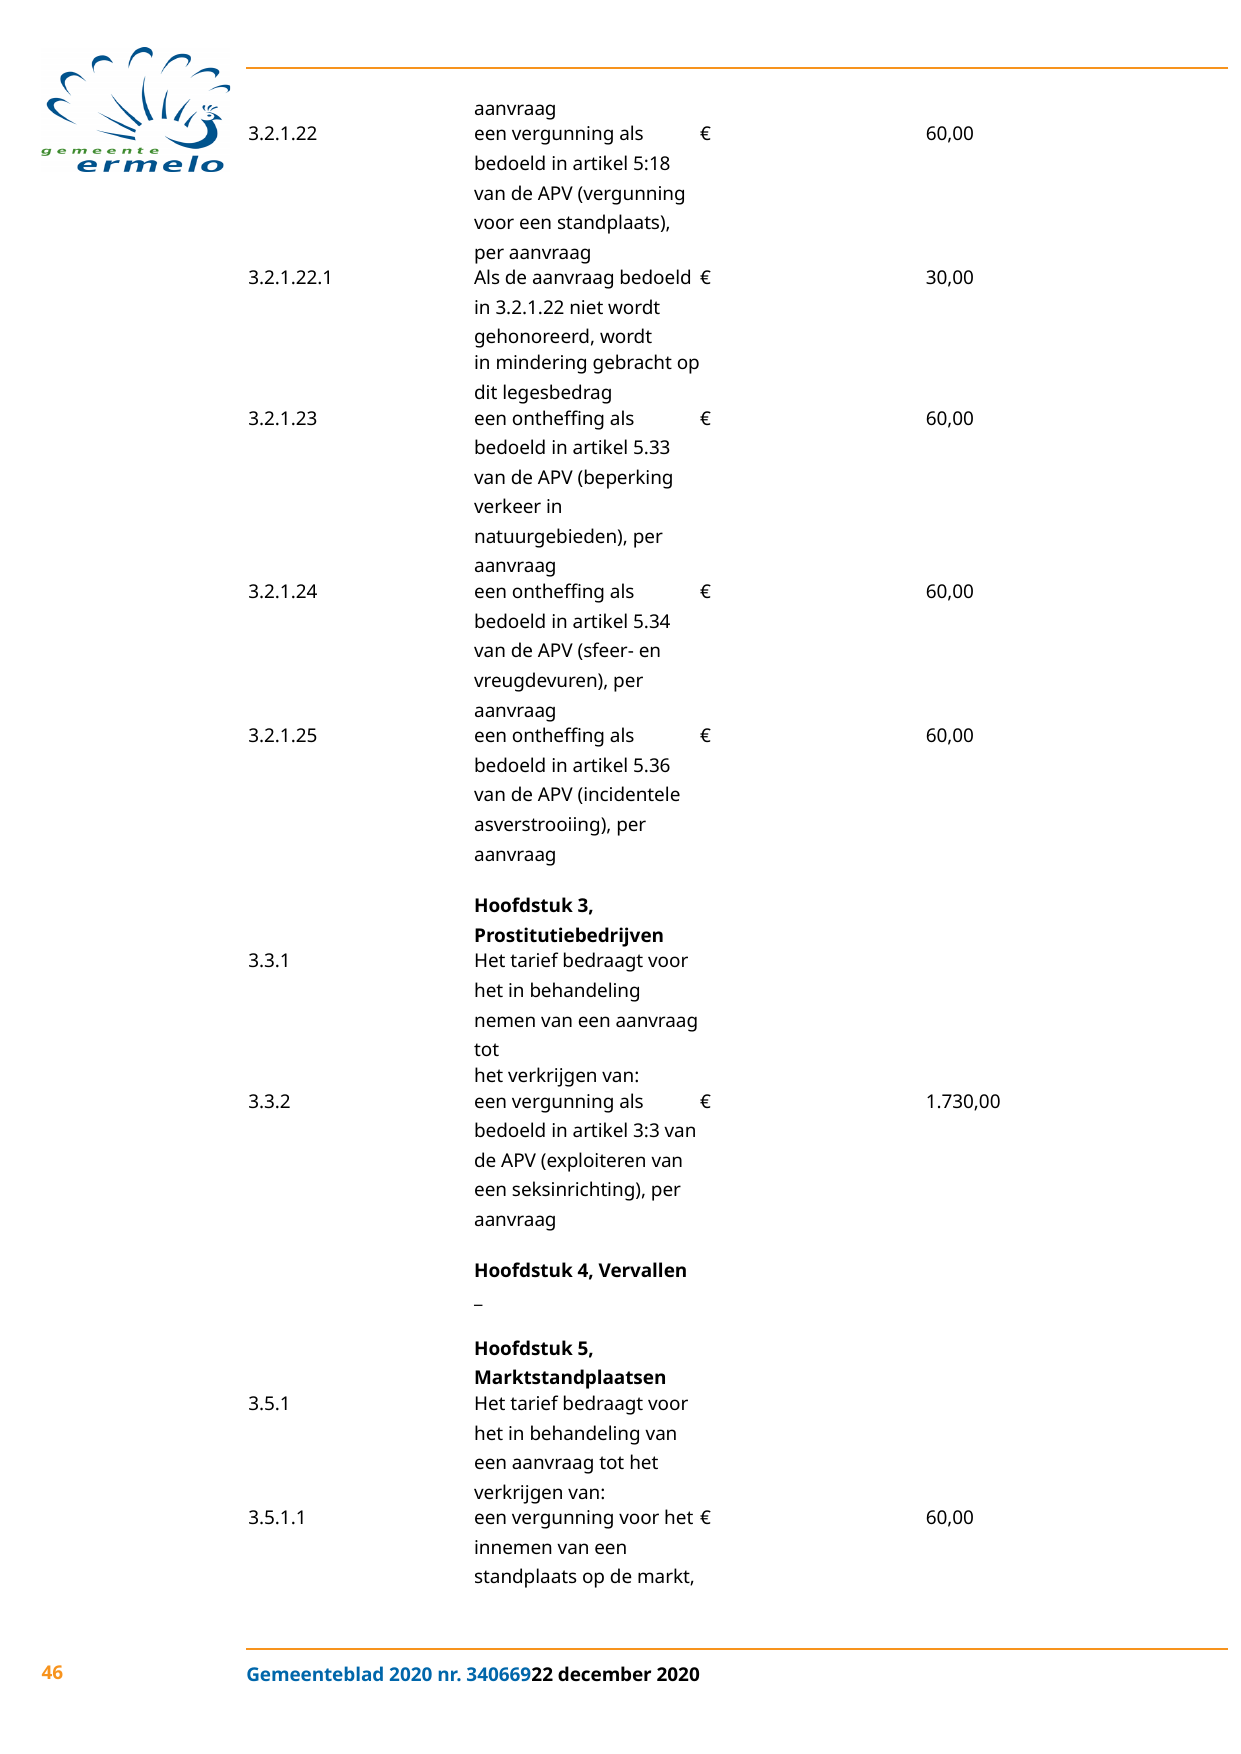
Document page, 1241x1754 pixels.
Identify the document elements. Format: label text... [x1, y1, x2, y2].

table_cell [248, 350, 474, 405]
table_cell 3.3.1 [248, 948, 474, 1062]
table_cell [700, 1283, 926, 1309]
table_cell 3.5.1.1 [248, 1505, 474, 1589]
table_cell 60,00 [926, 723, 1152, 867]
table_cell een vergunning als bedoeld in artikel 3:3 van de APV (exploiteren van een seksinrichting), per aanvraag [474, 1088, 700, 1232]
table_cell Hoofdstuk 4, Vervallen [474, 1258, 700, 1283]
table_cell [926, 1390, 1152, 1504]
table_cell een vergunning als bedoeld in artikel 5:18 van de APV (vergunning voor een standplaats), per aanvraag [474, 121, 700, 264]
table_cell [700, 1335, 926, 1390]
table_cell [700, 1309, 926, 1335]
table_cell 3.5.1 [248, 1390, 474, 1504]
table_cell [926, 1258, 1152, 1283]
table_cell _ [474, 1283, 700, 1309]
table_cell in mindering gebracht op dit legesbedrag [474, 350, 700, 405]
table_cell 60,00 [926, 579, 1152, 722]
table_cell [700, 1390, 926, 1504]
table_cell 30,00 [926, 265, 1152, 349]
table_cell 3.2.1.24 [248, 579, 474, 722]
table_cell [926, 892, 1152, 948]
table_cell [700, 1258, 926, 1283]
table_cell 3.2.1.22 [248, 121, 474, 264]
table_cell een ontheffing als bedoeld in artikel 5.34 van de APV (sfeer- en vreugdevuren), per aanvraag [474, 579, 700, 722]
table_cell 60,00 [926, 121, 1152, 264]
table_cell [248, 95, 474, 121]
table_cell 3.2.1.23 [248, 405, 474, 578]
table_cell 3.2.1.25 [248, 723, 474, 867]
table_cell [700, 892, 926, 948]
table_cell € [700, 723, 926, 867]
table_cell [926, 1062, 1152, 1088]
table_cell € [700, 579, 926, 722]
table_cell € [700, 405, 926, 578]
table_cell Het tarief bedraagt voor het in behandeling nemen van een aanvraag tot [474, 948, 700, 1062]
table_cell 3.3.2 [248, 1088, 474, 1232]
table_cell [248, 1309, 474, 1335]
table_cell [248, 892, 474, 948]
table_cell [248, 1258, 474, 1283]
table_cell een vergunning voor het innemen van een standplaats op de markt, [474, 1505, 700, 1589]
table_cell [926, 1232, 1152, 1258]
table_cell 60,00 [926, 405, 1152, 578]
table_cell [700, 350, 926, 405]
table_cell [474, 1232, 700, 1258]
table_cell Het tarief bedraagt voor het in behandeling van een aanvraag tot het verkrijgen van: [474, 1390, 700, 1504]
table_cell € [700, 121, 926, 264]
table_cell een ontheffing als bedoeld in artikel 5.33 van de APV (beperking verkeer in natuurgebieden), per aanvraag [474, 405, 700, 578]
table_cell 3.2.1.22.1 [248, 265, 474, 349]
table_cell 1.730,00 [926, 1088, 1152, 1232]
table_cell Als de aanvraag bedoeld in 3.2.1.22 niet wordt gehonoreerd, wordt [474, 265, 700, 349]
table_cell [700, 1232, 926, 1258]
table_cell [926, 1335, 1152, 1390]
table_cell [248, 1335, 474, 1390]
table_cell [474, 867, 700, 892]
table_cell Hoofdstuk 5, Marktstandplaatsen [474, 1335, 700, 1390]
table_cell [474, 1309, 700, 1335]
table_cell [926, 95, 1152, 121]
table_cell het verkrijgen van: [474, 1062, 700, 1088]
table_cell [700, 1062, 926, 1088]
table_cell € [700, 1505, 926, 1589]
table_cell [248, 867, 474, 892]
table_cell Hoofdstuk 3, Prostitutiebedrijven [474, 892, 700, 948]
table_cell [926, 1309, 1152, 1335]
table_cell [926, 867, 1152, 892]
table_cell [926, 948, 1152, 1062]
table_cell [248, 1232, 474, 1258]
table_cell [700, 95, 926, 121]
table_cell € [700, 265, 926, 349]
table_cell € [700, 1088, 926, 1232]
table_cell [700, 867, 926, 892]
picture [41, 47, 231, 172]
table_cell [248, 1062, 474, 1088]
table_cell een ontheffing als bedoeld in artikel 5.36 van de APV (incidentele asverstrooiing), per aanvraag [474, 723, 700, 867]
table_cell [926, 1283, 1152, 1309]
table_cell [248, 1283, 474, 1309]
table_cell [700, 948, 926, 1062]
table_cell [926, 350, 1152, 405]
table_cell aanvraag [474, 95, 700, 121]
table_cell 60,00 [926, 1505, 1152, 1589]
